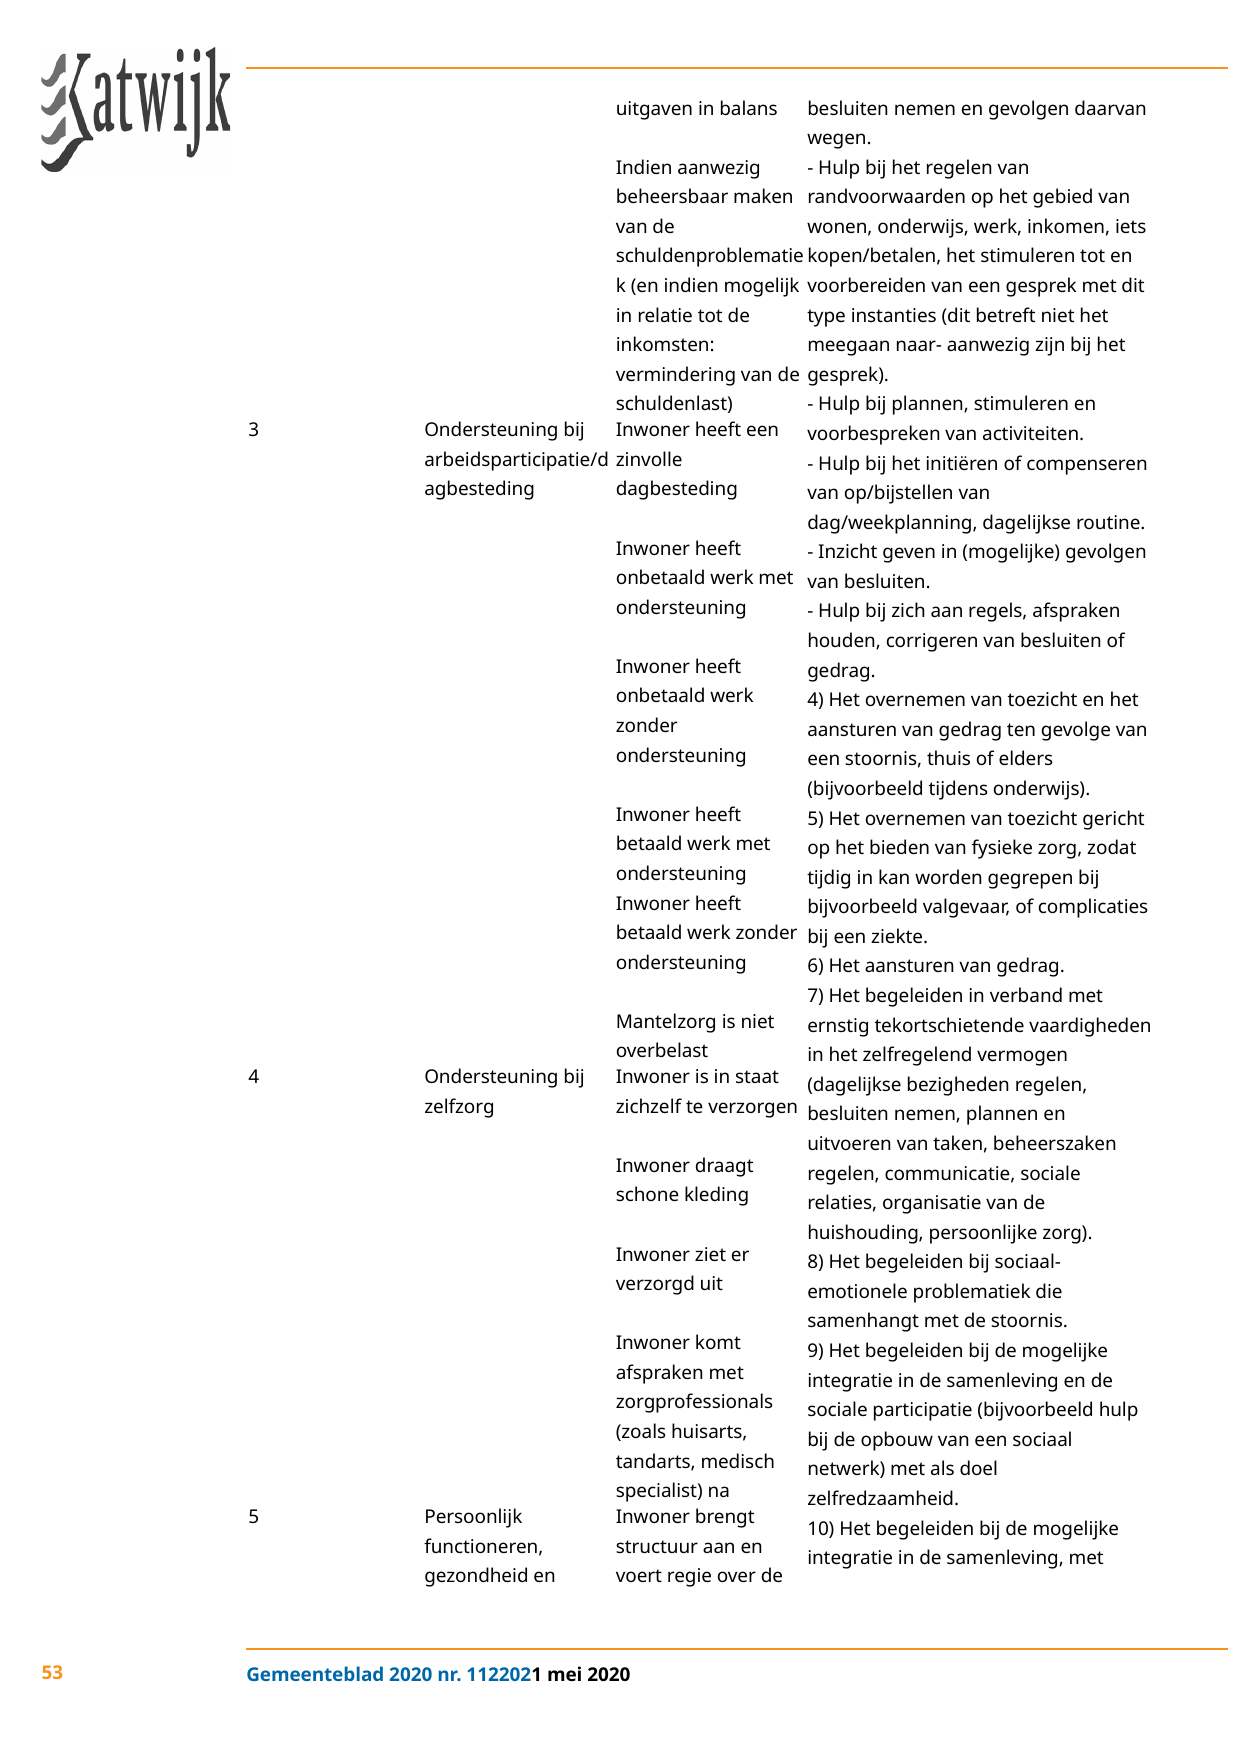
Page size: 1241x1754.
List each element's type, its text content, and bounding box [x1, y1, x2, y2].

table_cell Ondersteuning bij zelfzorg [424, 1063, 616, 1503]
table_cell uitgaven in balans Indien aanwezig beheersbaar maken van de schuldenproblematiek (en indien mogelijk in relatie tot de inkomsten: vermindering van de schuldenlast) [616, 95, 807, 416]
table_cell Inwoner brengt structuur aan en voert regie over de [616, 1503, 807, 1588]
table_cell [424, 95, 616, 416]
table_cell Ondersteuning bij arbeidsparticipatie/d agbesteding [424, 416, 616, 1063]
table_cell besluiten nemen en gevolgen daarvan wegen. - Hulp bij het regelen van randvoorwaarden op het gebied van wonen, onderwijs, werk, inkomen, iets kopen/betalen, het stimuleren tot en voorbereiden van een gesprek met dit type instanties (dit betreft niet het meegaan naar- aanwezig zijn bij het gesprek). - Hulp bij plannen, stimuleren en voorbespreken van activiteiten. - Hulp bij het initiëren of compenseren van op/bijstellen van dag/weekplanning, dagelijkse routine. - Inzicht geven in (mogelijke) gevolgen van besluiten. - Hulp bij zich aan regels, afspraken houden, corrigeren van besluiten of gedrag. 4) Het overnemen van toezicht en het aansturen van gedrag ten gevolge van een stoornis, thuis of elders (bijvoorbeeld tijdens onderwijs). 5) Het overnemen van toezicht gericht op het bieden van fysieke zorg, zodat tijdig in kan worden gegrepen bij bijvoorbeeld valgevaar, of complicaties bij een ziekte. 6) Het aansturen van gedrag. 7) Het begeleiden in verband met ernstig tekortschietende vaardigheden in het zelfregelend vermogen (dagelijkse bezigheden regelen, besluiten nemen, plannen en uitvoeren van taken, beheerszaken regelen, communicatie, sociale relaties, organisatie van de huishouding, persoonlijke zorg). 8) Het begeleiden bij sociaal-emotionele problematiek die samenhangt met de stoornis. 9) Het begeleiden bij de mogelijke integratie in de samenleving en de sociale participatie (bijvoorbeeld hulp bij de opbouw van een sociaal netwerk) met als doel zelfredzaamheid. 10) Het begeleiden bij de mogelijke integratie in de samenleving, met [807, 95, 1152, 1588]
table_cell Inwoner is in staat zichzelf te verzorgen Inwoner draagt schone kleding Inwoner ziet er verzorgd uit Inwoner komt afspraken met zorgprofessionals (zoals huisarts, tandarts, medisch specialist) na [616, 1063, 807, 1503]
table_cell 4 [248, 1063, 424, 1503]
table_cell Persoonlijk functioneren, gezondheid en [424, 1503, 616, 1588]
table_cell 3 [248, 416, 424, 1063]
table_cell 5 [248, 1503, 424, 1588]
picture [41, 47, 231, 172]
table_cell [248, 95, 424, 416]
table_cell Inwoner heeft een zinvolle dagbesteding Inwoner heeft onbetaald werk met ondersteuning Inwoner heeft onbetaald werk zonder ondersteuning Inwoner heeft betaald werk met ondersteuning Inwoner heeft betaald werk zonder ondersteuning Mantelzorg is niet overbelast [616, 416, 807, 1063]
